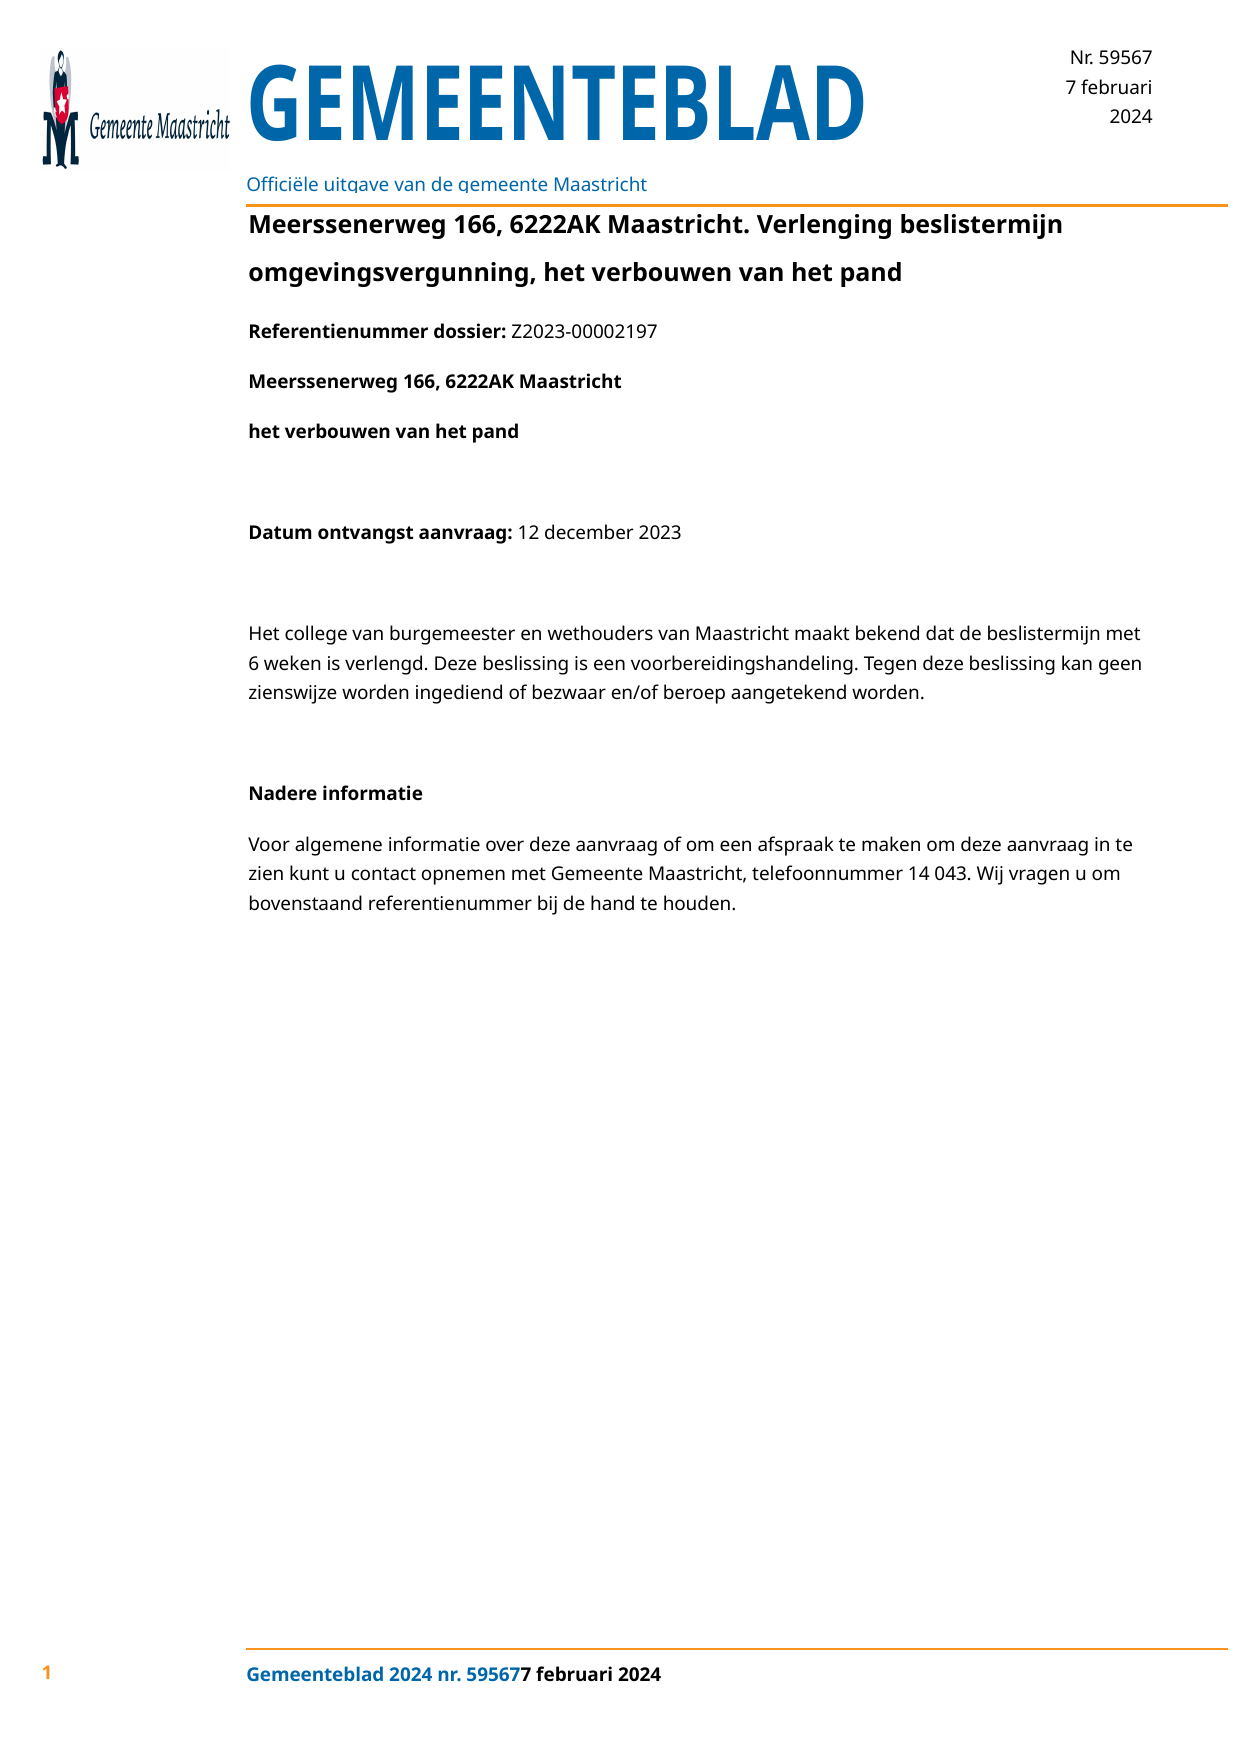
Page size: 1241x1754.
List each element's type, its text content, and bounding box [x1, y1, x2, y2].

picture [41, 47, 231, 172]
text Meerssenerweg 166, 6222AK Maastricht [248, 368, 1152, 394]
text Referentienummer dossier: Z2023-00002197 [248, 318, 1152, 344]
text het verbouwen van het pand [248, 419, 1152, 444]
text Voor algemene informatie over deze aanvraag of om een afspraak te maken om deze aanvraag in te zien kunt u contact opnemen met Gemeente Maastricht, telefoonnummer 14 043. Wij vragen u om bovenstaand referentienummer bij de hand te houden. [248, 831, 1152, 916]
text Datum ontvangst aanvraag: 12 december 2023 [248, 519, 1152, 545]
text Het college van burgemeester en wethouders van Maastricht maakt bekend dat de beslistermijn met 6 weken is verlengd. Deze beslissing is een voorbereidingshandeling. Tegen deze beslissing kan geen zienswijze worden ingediend of bezwaar en/of beroep aangetekend worden. [248, 620, 1152, 705]
text Meerssenerweg 166, 6222AK Maastricht. Verlenging beslistermijn omgevingsvergunning, het verbouwen van het pand [248, 207, 1152, 288]
text Nadere informatie [248, 780, 1152, 806]
